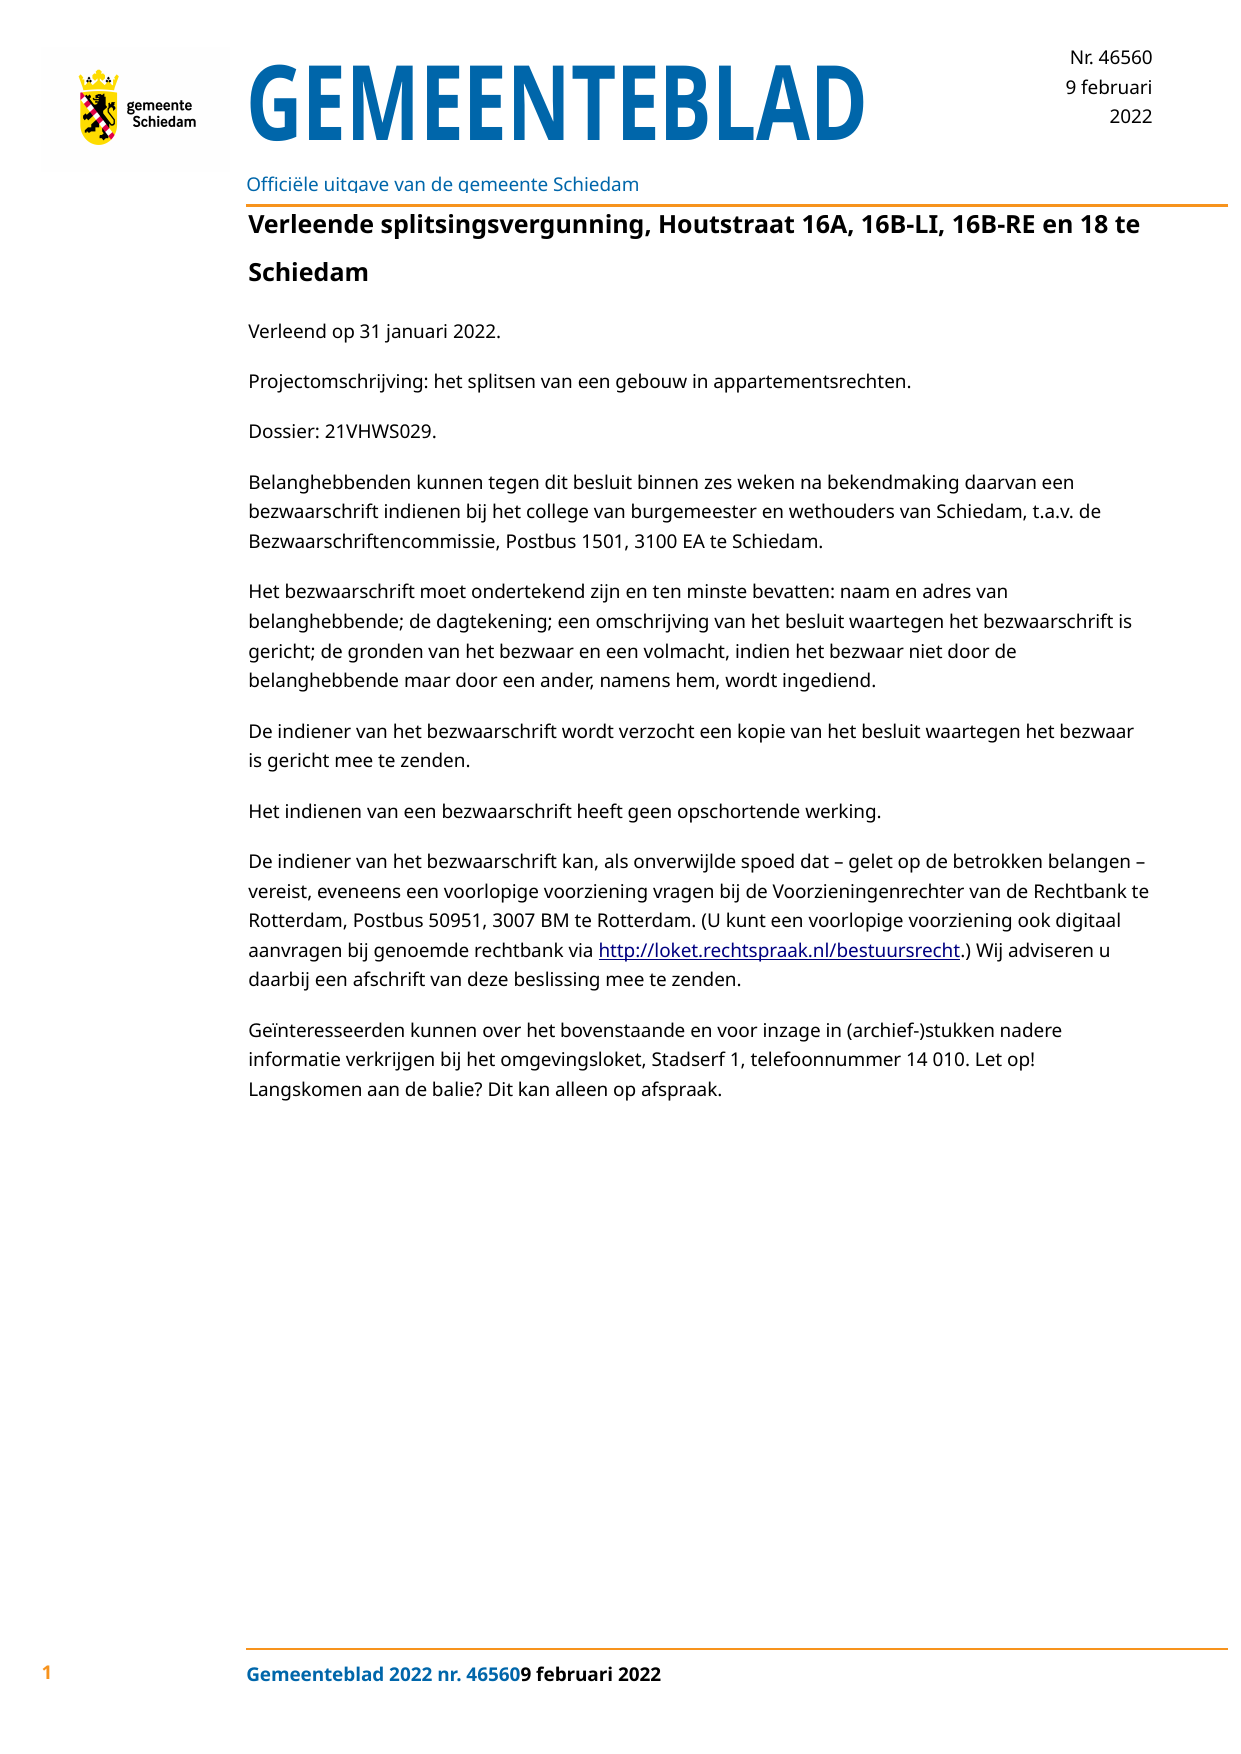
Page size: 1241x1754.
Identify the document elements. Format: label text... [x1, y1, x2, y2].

text De indiener van het bezwaarschrift wordt verzocht een kopie van het besluit waartegen het bezwaar is gericht mee te zenden. [248, 718, 1152, 773]
text Het indienen van een bezwaarschrift heeft geen opschortende werking. [248, 798, 1152, 824]
text Belanghebbenden kunnen tegen dit besluit binnen zes weken na bekendmaking daarvan een bezwaarschrift indienen bij het college van burgemeester en wethouders van Schiedam, t.a.v. de Bezwaarschriftencommissie, Postbus 1501, 3100 EA te Schiedam. [248, 469, 1152, 554]
picture [41, 47, 231, 172]
text Geïnteresseerden kunnen over het bovenstaande en voor inzage in (archief-)stukken nadere informatie verkrijgen bij het omgevingsloket, Stadserf 1, telefoonnummer 14 010. Let op! Langskomen aan de balie? Dit kan alleen op afspraak. [248, 1017, 1152, 1102]
text Het bezwaarschrift moet ondertekend zijn en ten minste bevatten: naam en adres van belanghebbende; de dagtekening; een omschrijving van het besluit waartegen het bezwaarschrift is gericht; de gronden van het bezwaar en een volmacht, indien het bezwaar niet door de belanghebbende maar door een ander, namens hem, wordt ingediend. [248, 579, 1152, 693]
text Dossier: 21VHWS029. [248, 419, 1152, 444]
text Projectomschrijving: het splitsen van een gebouw in appartementsrechten. [248, 368, 1152, 394]
text Verleende splitsingsvergunning, Houtstraat 16A, 16B-LI, 16B-RE en 18 te Schiedam [248, 207, 1152, 288]
text De indiener van het bezwaarschrift kan, als onverwijlde spoed dat – gelet op de betrokken belangen – vereist, eveneens een voorlopige voorziening vragen bij de Voorzieningenrechter van de Rechtbank te Rotterdam, Postbus 50951, 3007 BM te Rotterdam. (U kunt een voorlopige voorziening ook digitaal aanvragen bij genoemde rechtbank via http://loket.rechtspraak.nl/bestuursrecht.) Wij adviseren u daarbij een afschrift van deze beslissing mee te zenden. [248, 848, 1152, 992]
text Verleend op 31 januari 2022. [248, 318, 1152, 344]
